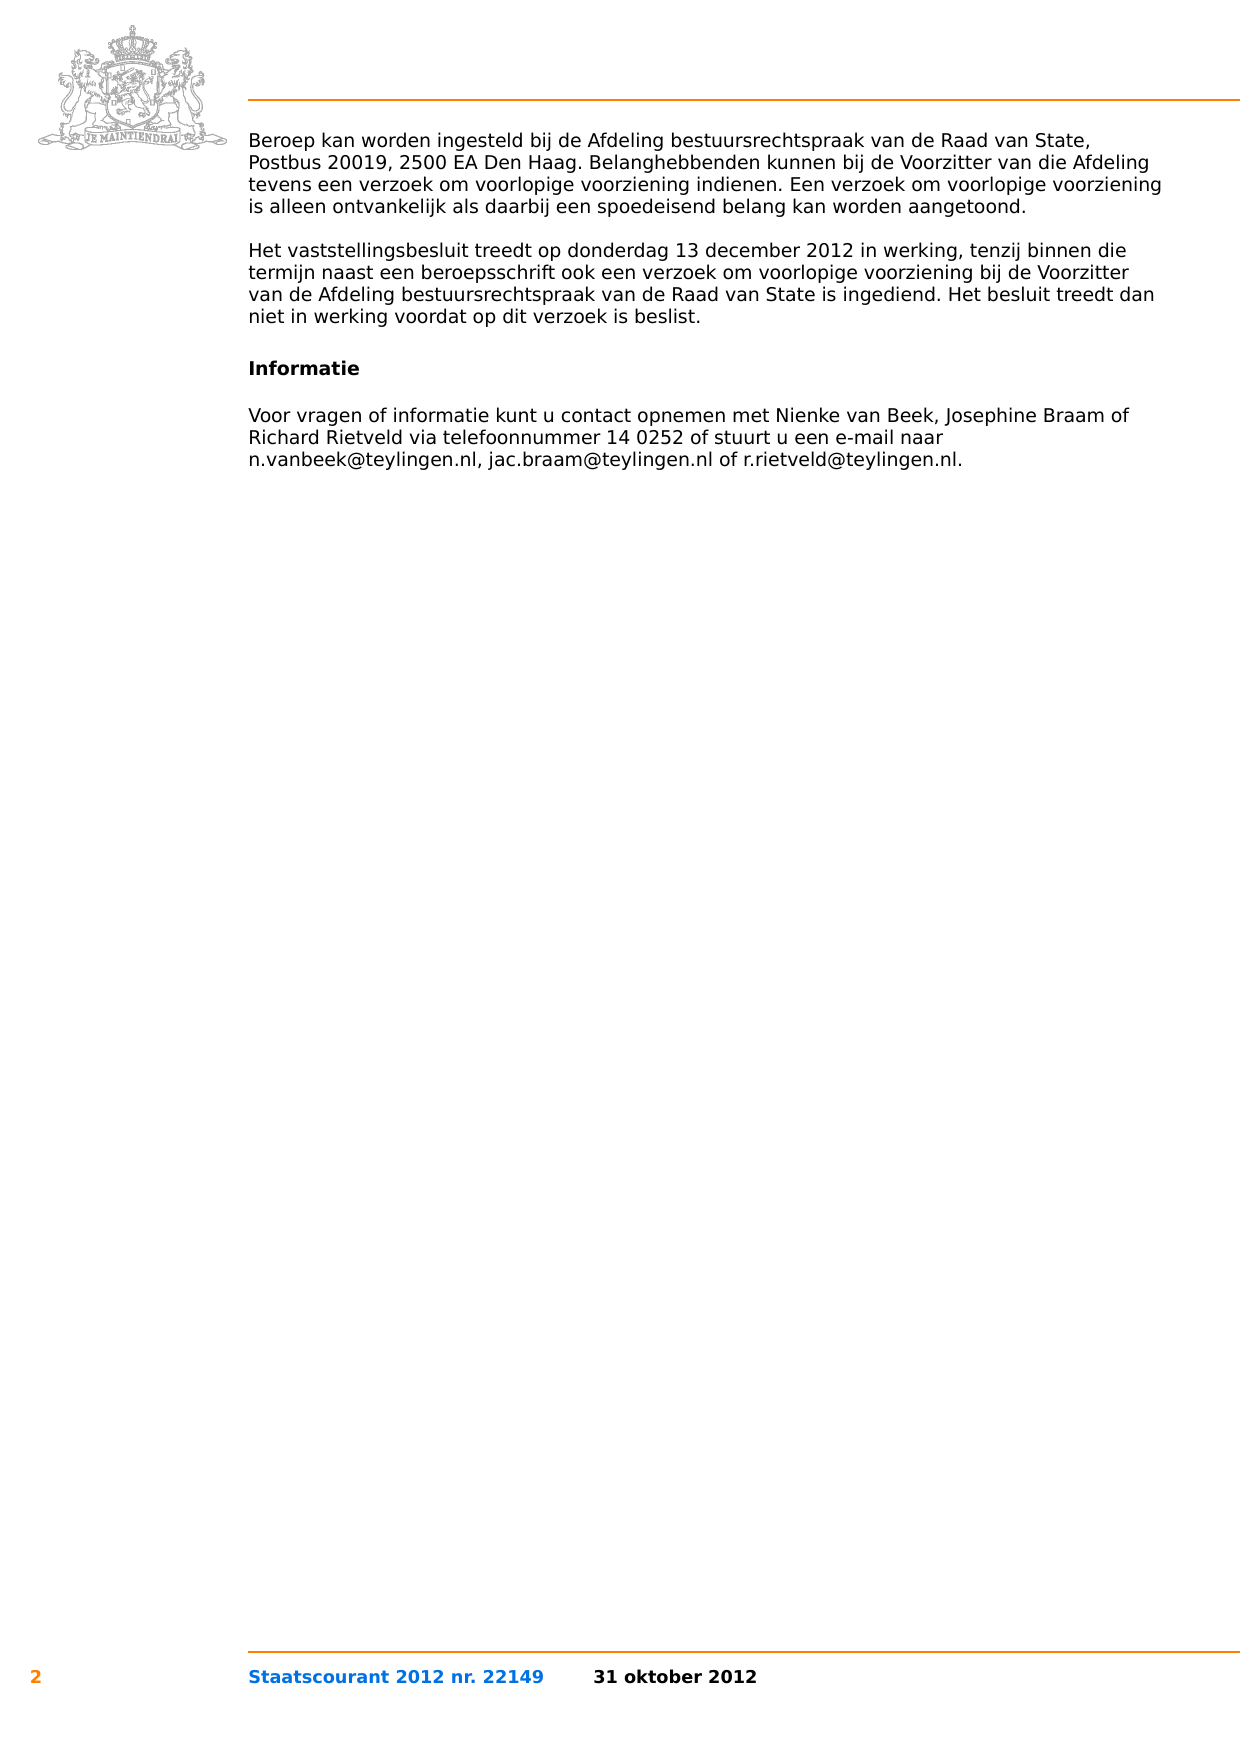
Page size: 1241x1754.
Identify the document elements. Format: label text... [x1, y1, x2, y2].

text Het vaststellingsbesluit treedt op donderdag 13 december 2012 in werking, tenzij binnen die termijn naast een beroepsschrift ook een verzoek om voorlopige voorziening bij de Voorzitter van de Afdeling bestuursrechtspraak van de Raad van State is ingediend. Het besluit treedt dan niet in werking voordat op dit verzoek is beslist. [248, 240, 1163, 328]
picture [38, 25, 227, 150]
text Voor vragen of informatie kunt u contact opnemen met Nienke van Beek, Josephine Braam of Richard Rietveld via telefoonnummer 14 0252 of stuurt u een e-mail naar n.vanbeek@teylingen.nl, jac.braam@teylingen.nl of r.rietveld@teylingen.nl. [248, 404, 1163, 471]
text Beroep kan worden ingesteld bij de Afdeling bestuursrechtspraak van de Raad van State, Postbus 20019, 2500 EA Den Haag. Belanghebbenden kunnen bij de Voorzitter van die Afdeling tevens een verzoek om voorlopige voorziening indienen. Een verzoek om voorlopige voorziening is alleen ontvankelijk als daarbij een spoedeisend belang kan worden aangetoond. [248, 130, 1163, 218]
subtitle Informatie [248, 358, 1163, 379]
